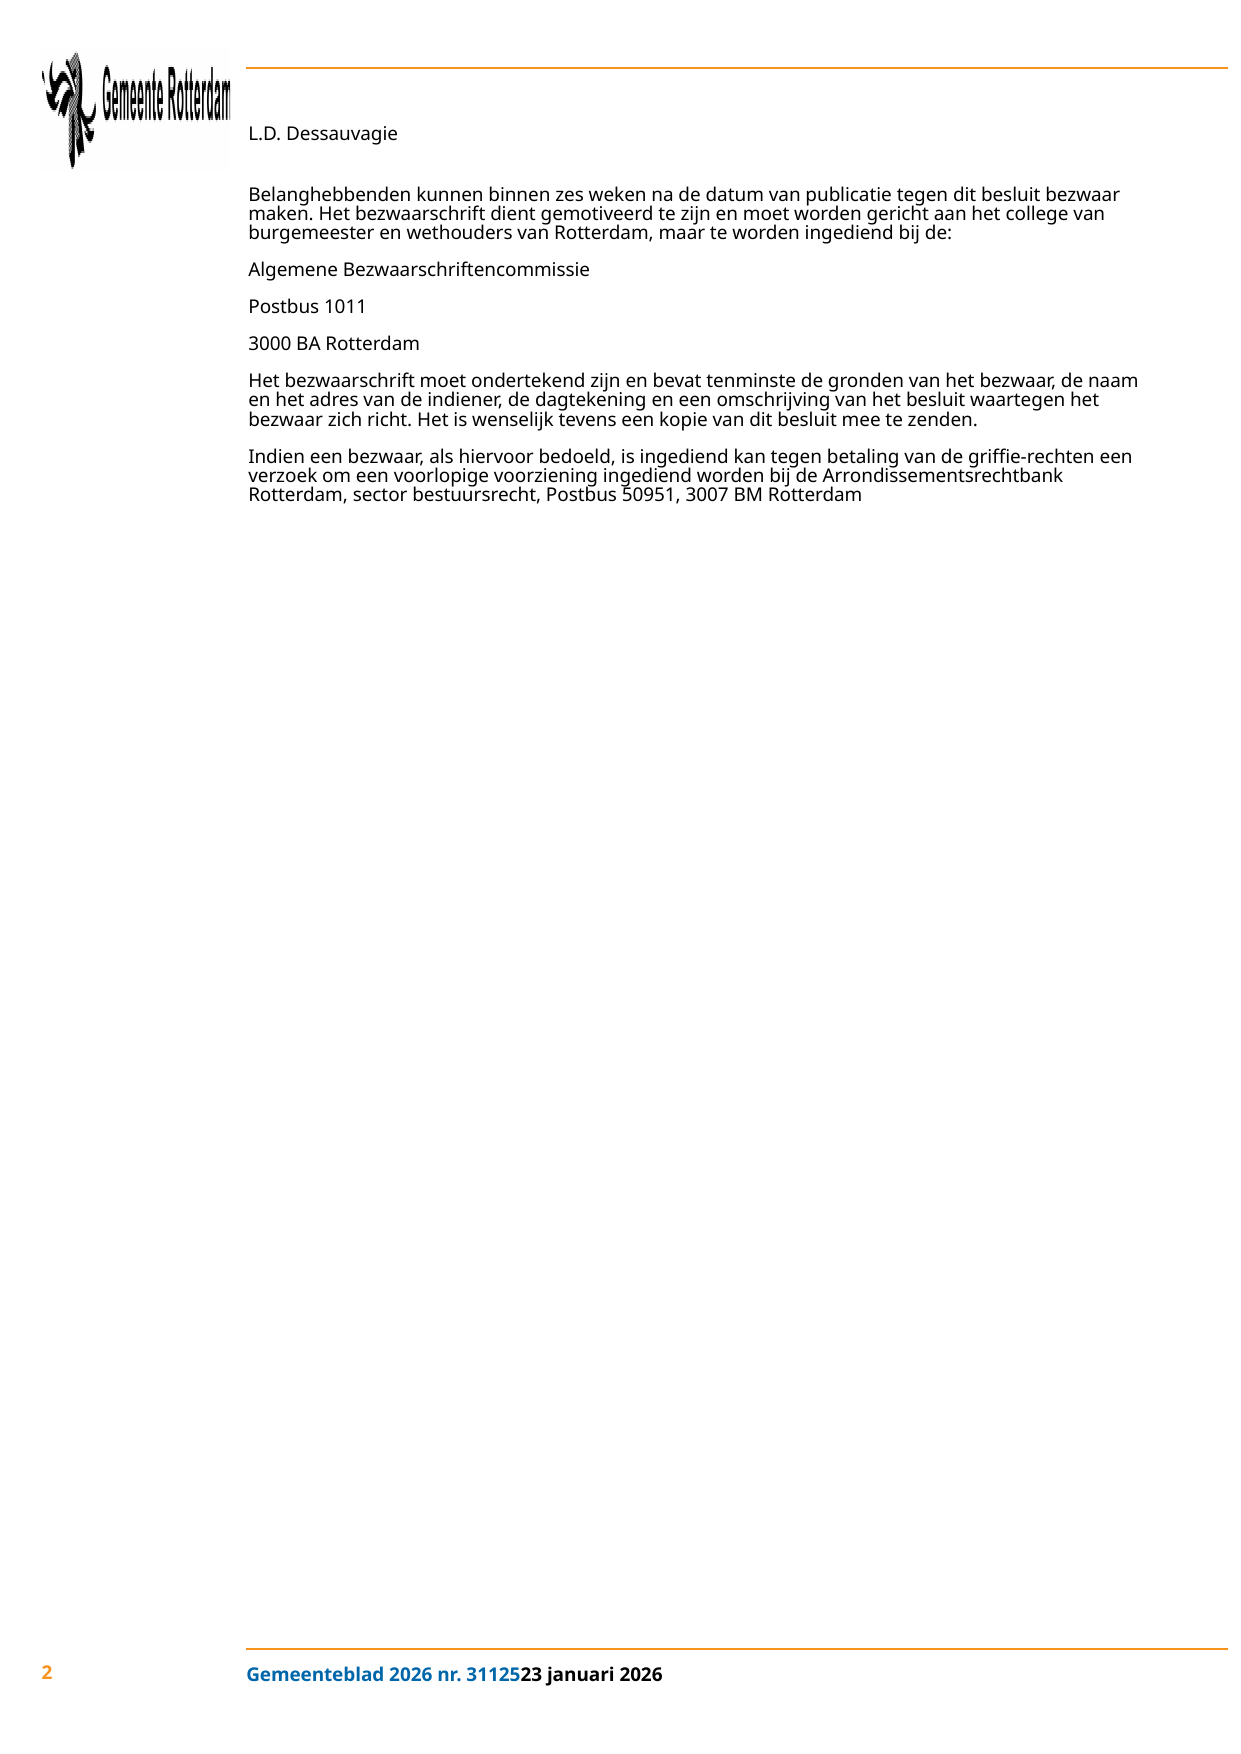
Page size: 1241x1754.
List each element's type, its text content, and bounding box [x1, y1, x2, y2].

text 3000 BA Rotterdam [248, 335, 1152, 354]
text Belanghebbenden kunnen binnen zes weken na de datum van publicatie tegen dit besluit bezwaar maken. Het bezwaarschrift dient gemotiveerd te zijn en moet worden gericht aan het college van burgemeester en wethouders van Rotterdam, maar te worden ingediend bij de: [248, 186, 1152, 243]
text Postbus 1011 [248, 298, 1152, 317]
text L.D. Dessauvagie [248, 121, 1152, 146]
text Indien een bezwaar, als hiervoor bedoeld, is ingediend kan tegen betaling van de griffie-rechten een verzoek om een voorlopige voorziening ingediend worden bij de Arrondissementsrechtbank Rotterdam, sector bestuursrecht, Postbus 50951, 3007 BM Rotterdam [248, 448, 1152, 505]
picture [41, 47, 231, 172]
text Algemene Bezwaarschriftencommissie [248, 261, 1152, 280]
text Het bezwaarschrift moet ondertekend zijn en bevat tenminste de gronden van het bezwaar, de naam en het adres van de indiener, de dagtekening en een omschrijving van het besluit waartegen het bezwaar zich richt. Het is wenselijk tevens een kopie van dit besluit mee te zenden. [248, 372, 1152, 430]
